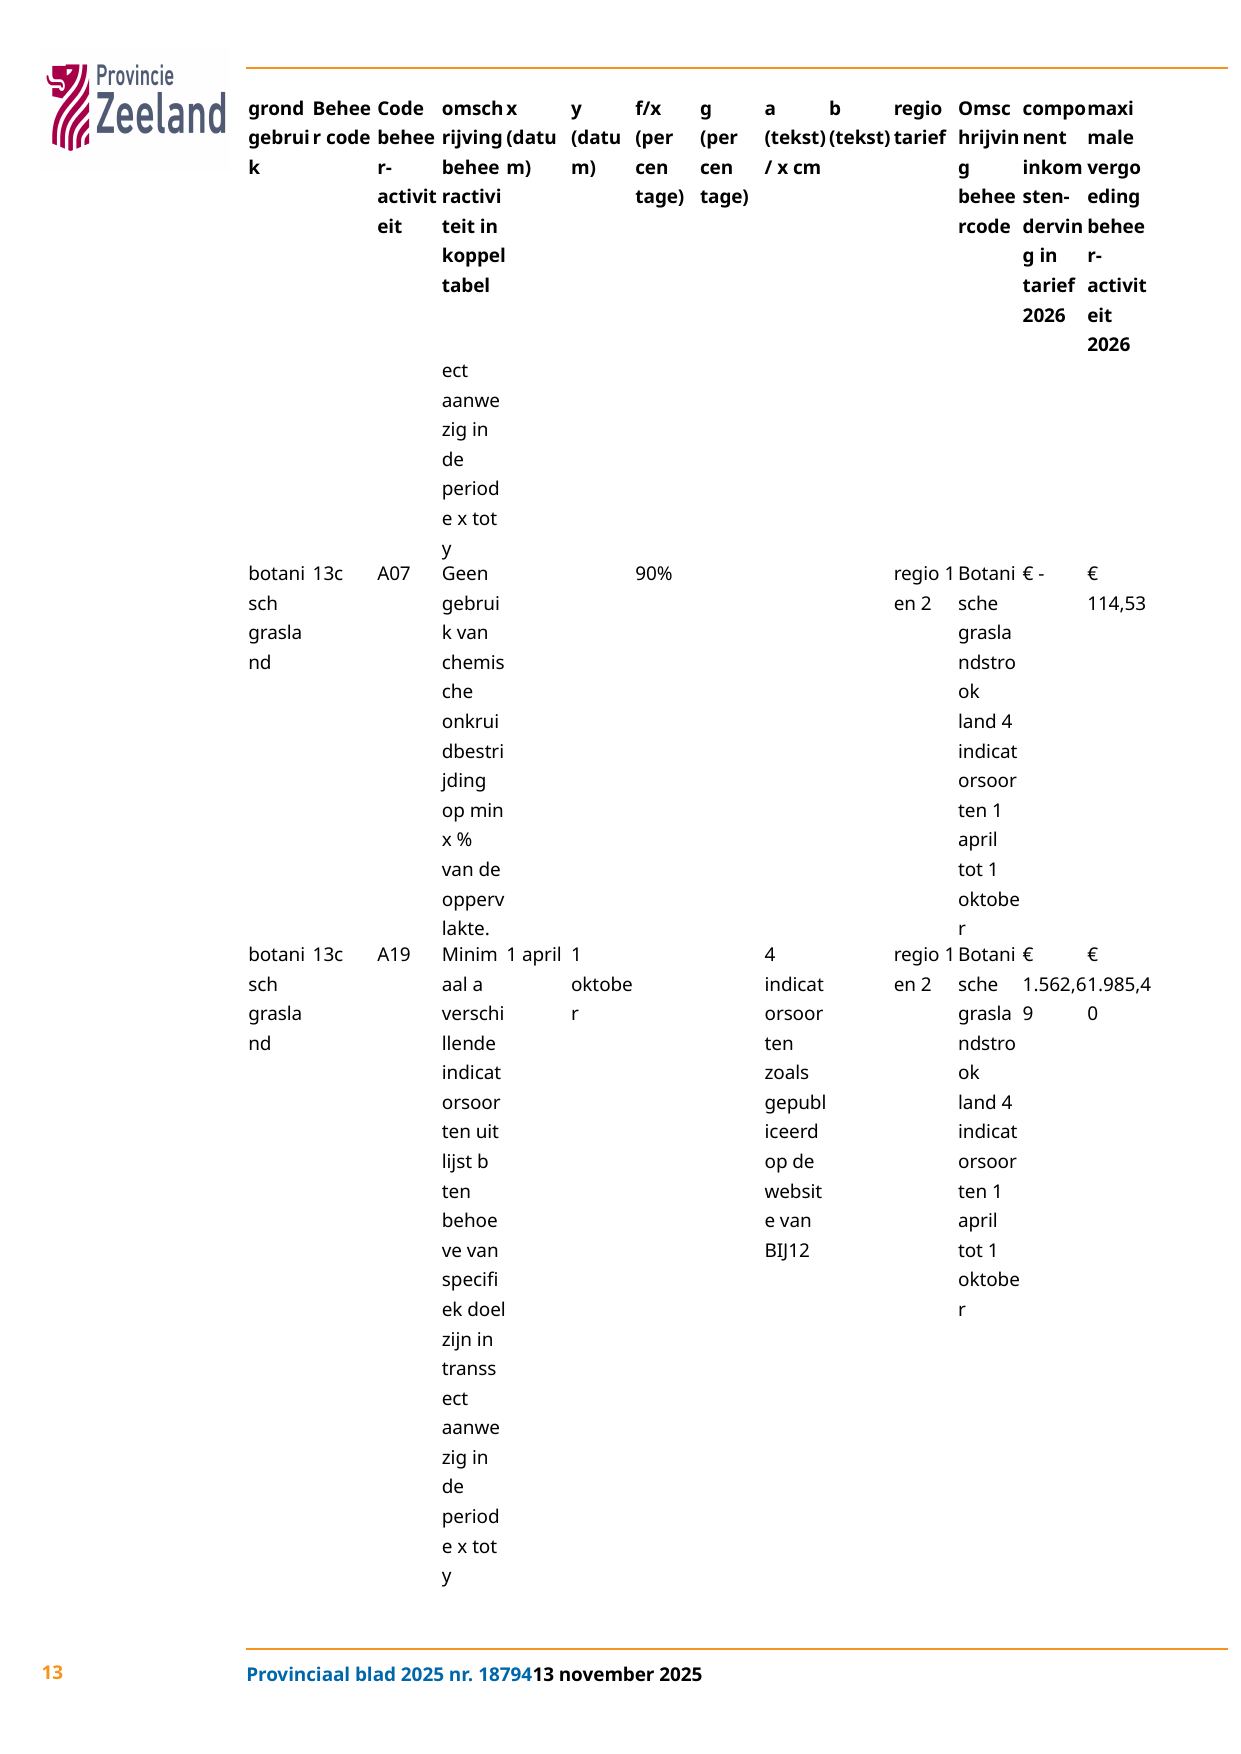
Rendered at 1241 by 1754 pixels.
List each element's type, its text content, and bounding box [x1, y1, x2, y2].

table_cell [829, 560, 893, 941]
table_cell 13c [313, 560, 377, 941]
table_cell [958, 357, 1022, 560]
table_cell € 1.562,69 [1023, 941, 1087, 1588]
table_cell botanisch grasland [248, 941, 312, 1588]
table_header x (datum) [506, 95, 571, 357]
table_cell [635, 357, 700, 560]
table_cell [829, 941, 893, 1588]
table_cell [571, 357, 635, 560]
table_cell Botanische graslandstrook land 4 indicatorsoorten 1 april tot 1 oktober [958, 941, 1022, 1588]
table_cell [700, 941, 764, 1588]
table_cell € - [1023, 560, 1087, 941]
picture [41, 47, 231, 172]
table_header a (tekst) / x cm [764, 95, 829, 357]
table_cell regio 1 en 2 [894, 560, 958, 941]
table_cell [764, 560, 829, 941]
table_cell € 1.985,40 [1087, 941, 1152, 1588]
table_cell [829, 357, 893, 560]
table_cell A07 [377, 560, 442, 941]
table_cell [635, 941, 700, 1588]
table_header f/x (per cen tage) [635, 95, 700, 357]
table_cell A19 [377, 941, 442, 1588]
table_cell [894, 357, 958, 560]
table_cell € 114,53 [1087, 560, 1152, 941]
table_header component inkomsten-derving in tarief 2026 [1023, 95, 1087, 357]
table_cell Minimaal a verschillende indicatorsoorten uit lijst b ten behoeve van specifiek doel zijn in transsect aanwezig in de periode x tot y [442, 941, 506, 1588]
table_header maximale vergoeding beheer-activiteit 2026 [1087, 95, 1152, 357]
table_cell 1 april [506, 941, 571, 1588]
table_header regio tarief [894, 95, 958, 357]
table_cell [700, 357, 764, 560]
table_header y (datum) [571, 95, 635, 357]
table_header Omschrijving beheercode [958, 95, 1022, 357]
table_cell [764, 357, 829, 560]
table_cell Botanische graslandstrook land 4 indicatorsoorten 1 april tot 1 oktober [958, 560, 1022, 941]
table_cell 1 oktober [571, 941, 635, 1588]
table_cell Geen gebruik van chemische onkruidbestrijding op min x % van de oppervlakte. [442, 560, 506, 941]
table_cell [571, 560, 635, 941]
table_cell [1023, 357, 1087, 560]
table_cell [1087, 357, 1152, 560]
table_cell 13c [313, 941, 377, 1588]
table_header g (per cen tage) [700, 95, 764, 357]
table_cell 90% [635, 560, 700, 941]
table_cell [700, 560, 764, 941]
table_cell [313, 357, 377, 560]
table_cell regio 1 en 2 [894, 941, 958, 1588]
table_cell ect aanwezig in de periode x tot y [442, 357, 506, 560]
table_header omschrijving beheeractiviteit in koppeltabel [442, 95, 506, 357]
table_cell [377, 357, 442, 560]
table_cell botanisch grasland [248, 560, 312, 941]
table_header b (tekst) [829, 95, 893, 357]
table_header Beheer code [313, 95, 377, 357]
table_cell [506, 357, 571, 560]
table_cell [506, 560, 571, 941]
table_cell 4 indicatorsoorten zoals gepubliceerd op de website van BIJ12 [764, 941, 829, 1588]
table_header Code beheer-activiteit [377, 95, 442, 357]
table_cell [248, 357, 312, 560]
table_header grond gebruik [248, 95, 312, 357]
